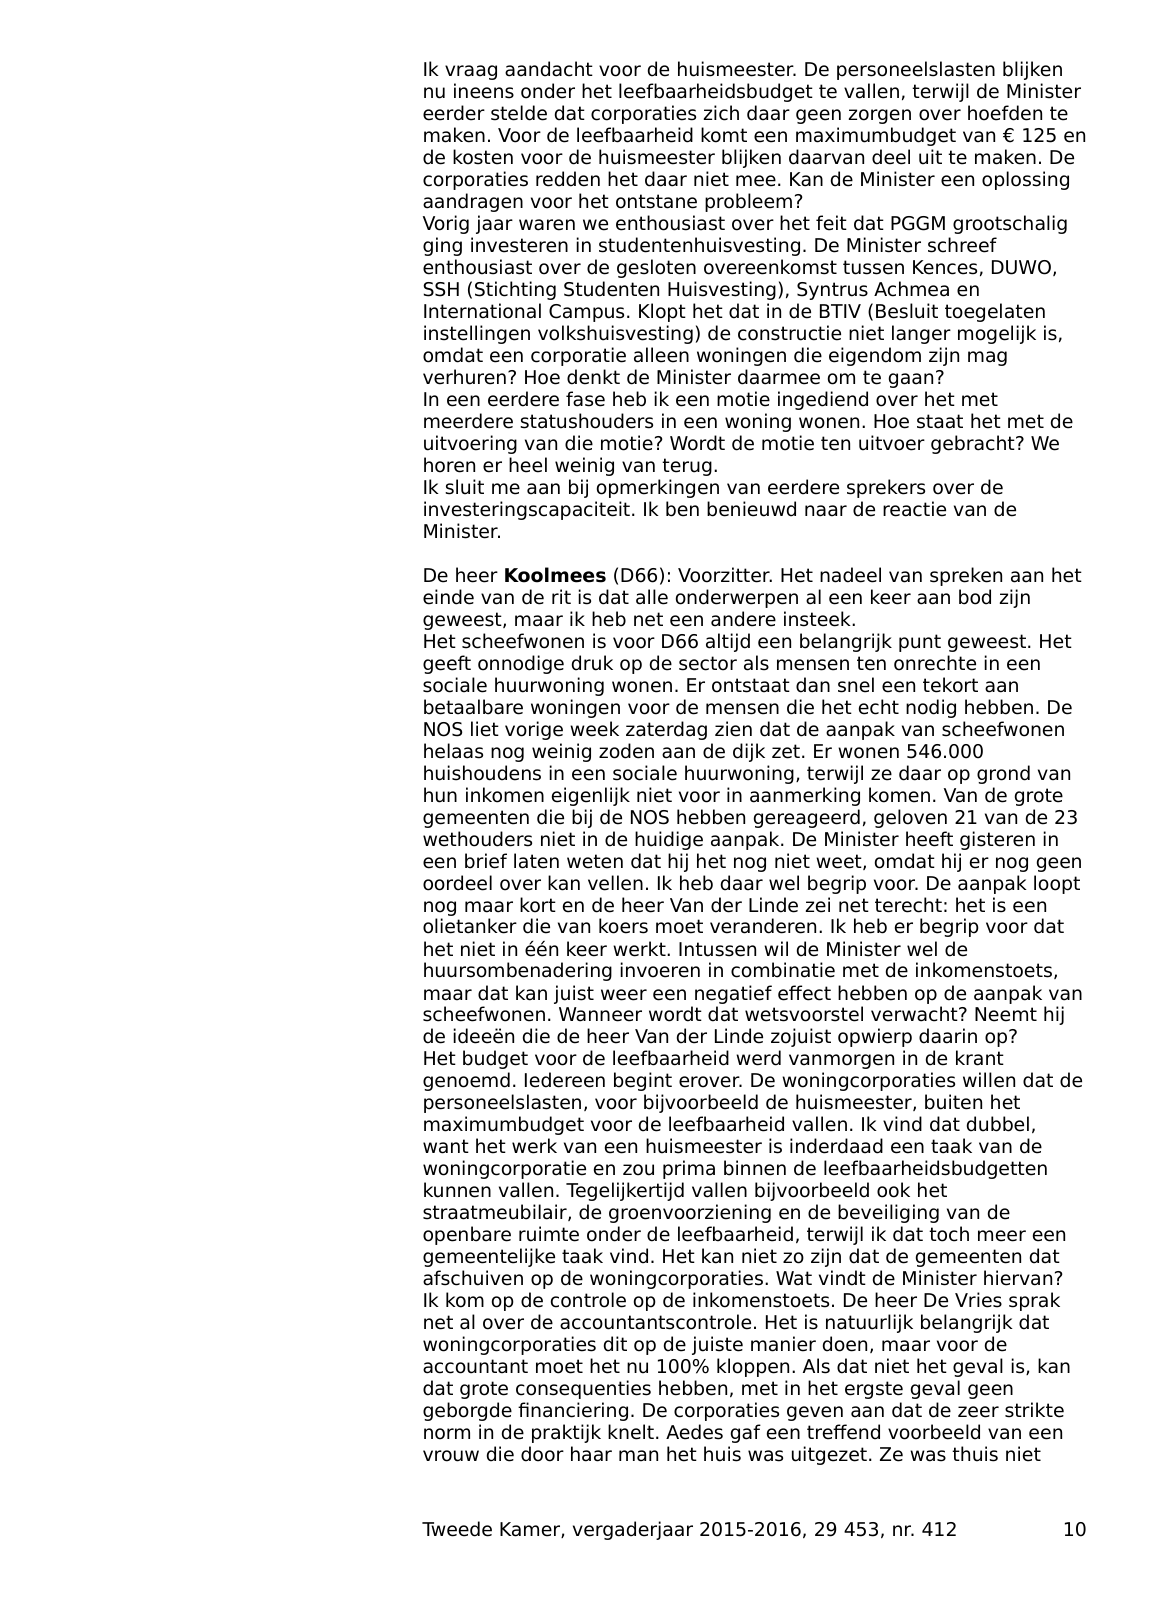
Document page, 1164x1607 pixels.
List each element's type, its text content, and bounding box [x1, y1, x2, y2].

text Vorig jaar waren we enthousiast over het feit dat PGGM grootschalig ging investeren in studentenhuisvesting. De Minister schreef enthousiast over de gesloten overeenkomst tussen Kences, DUWO, SSH (Stichting Studenten Huisvesting), Syntrus Achmea en International Campus. Klopt het dat in de BTIV (Besluit toegelaten instellingen volkshuisvesting) de constructie niet langer mogelijk is, omdat een corporatie alleen woningen die eigendom zijn mag verhuren? Hoe denkt de Minister daarmee om te gaan? [422, 213, 1087, 389]
text In een eerdere fase heb ik een motie ingediend over het met meerdere statushouders in een woning wonen. Hoe staat het met de uitvoering van die motie? Wordt de motie ten uitvoer gebracht? We horen er heel weinig van terug. [422, 389, 1087, 477]
text Ik sluit me aan bij opmerkingen van eerdere sprekers over de investeringscapaciteit. Ik ben benieuwd naar de reactie van de Minister. [422, 477, 1087, 543]
text Ik kom op de controle op de inkomenstoets. De heer De Vries sprak net al over de accountantscontrole. Het is natuurlijk belangrijk dat woningcorporaties dit op de juiste manier doen, maar voor de accountant moet het nu 100% kloppen. Als dat niet het geval is, kan dat grote consequenties hebben, met in het ergste geval geen geborgde financiering. De corporaties geven aan dat de zeer strikte norm in de praktijk knelt. Aedes gaf een treffend voorbeeld van een vrouw die door haar man het huis was uitgezet. Ze was thuis niet [422, 1290, 1087, 1466]
text De heer Koolmees (D66): Voorzitter. Het nadeel van spreken aan het einde van de rit is dat alle onderwerpen al een keer aan bod zijn geweest, maar ik heb net een andere insteek. [422, 565, 1087, 631]
text Ik vraag aandacht voor de huismeester. De personeelslasten blijken nu ineens onder het leefbaarheidsbudget te vallen, terwijl de Minister eerder stelde dat corporaties zich daar geen zorgen over hoefden te maken. Voor de leefbaarheid komt een maximumbudget van € 125 en de kosten voor de huismeester blijken daarvan deel uit te maken. De corporaties redden het daar niet mee. Kan de Minister een oplossing aandragen voor het ontstane probleem? [422, 59, 1087, 213]
text Het budget voor de leefbaarheid werd vanmorgen in de krant genoemd. Iedereen begint erover. De woningcorporaties willen dat de personeelslasten, voor bijvoorbeeld de huismeester, buiten het maximumbudget voor de leefbaarheid vallen. Ik vind dat dubbel, want het werk van een huismeester is inderdaad een taak van de woningcorporatie en zou prima binnen de leefbaarheidsbudgetten kunnen vallen. Tegelijkertijd vallen bijvoorbeeld ook het straatmeubilair, de groenvoorziening en de beveiliging van de openbare ruimte onder de leefbaarheid, terwijl ik dat toch meer een gemeentelijke taak vind. Het kan niet zo zijn dat de gemeenten dat afschuiven op de woningcorporaties. Wat vindt de Minister hiervan? [422, 1048, 1087, 1290]
text Het scheefwonen is voor D66 altijd een belangrijk punt geweest. Het geeft onnodige druk op de sector als mensen ten onrechte in een sociale huurwoning wonen. Er ontstaat dan snel een tekort aan betaalbare woningen voor de mensen die het echt nodig hebben. De NOS liet vorige week zaterdag zien dat de aanpak van scheefwonen helaas nog weinig zoden aan de dijk zet. Er wonen 546.000 huishoudens in een sociale huurwoning, terwijl ze daar op grond van hun inkomen eigenlijk niet voor in aanmerking komen. Van de grote gemeenten die bij de NOS hebben gereageerd, geloven 21 van de 23 wethouders niet in de huidige aanpak. De Minister heeft gisteren in een brief laten weten dat hij het nog niet weet, omdat hij er nog geen oordeel over kan vellen. Ik heb daar wel begrip voor. De aanpak loopt nog maar kort en de heer Van der Linde zei net terecht: het is een olietanker die van koers moet veranderen. Ik heb er begrip voor dat het niet in één keer werkt. Intussen wil de Minister wel de huursombenadering invoeren in combinatie met de inkomenstoets, maar dat kan juist weer een negatief effect hebben op de aanpak van scheefwonen. Wanneer wordt dat wetsvoorstel verwacht? Neemt hij de ideeën die de heer Van der Linde zojuist opwierp daarin op? [422, 631, 1087, 1048]
